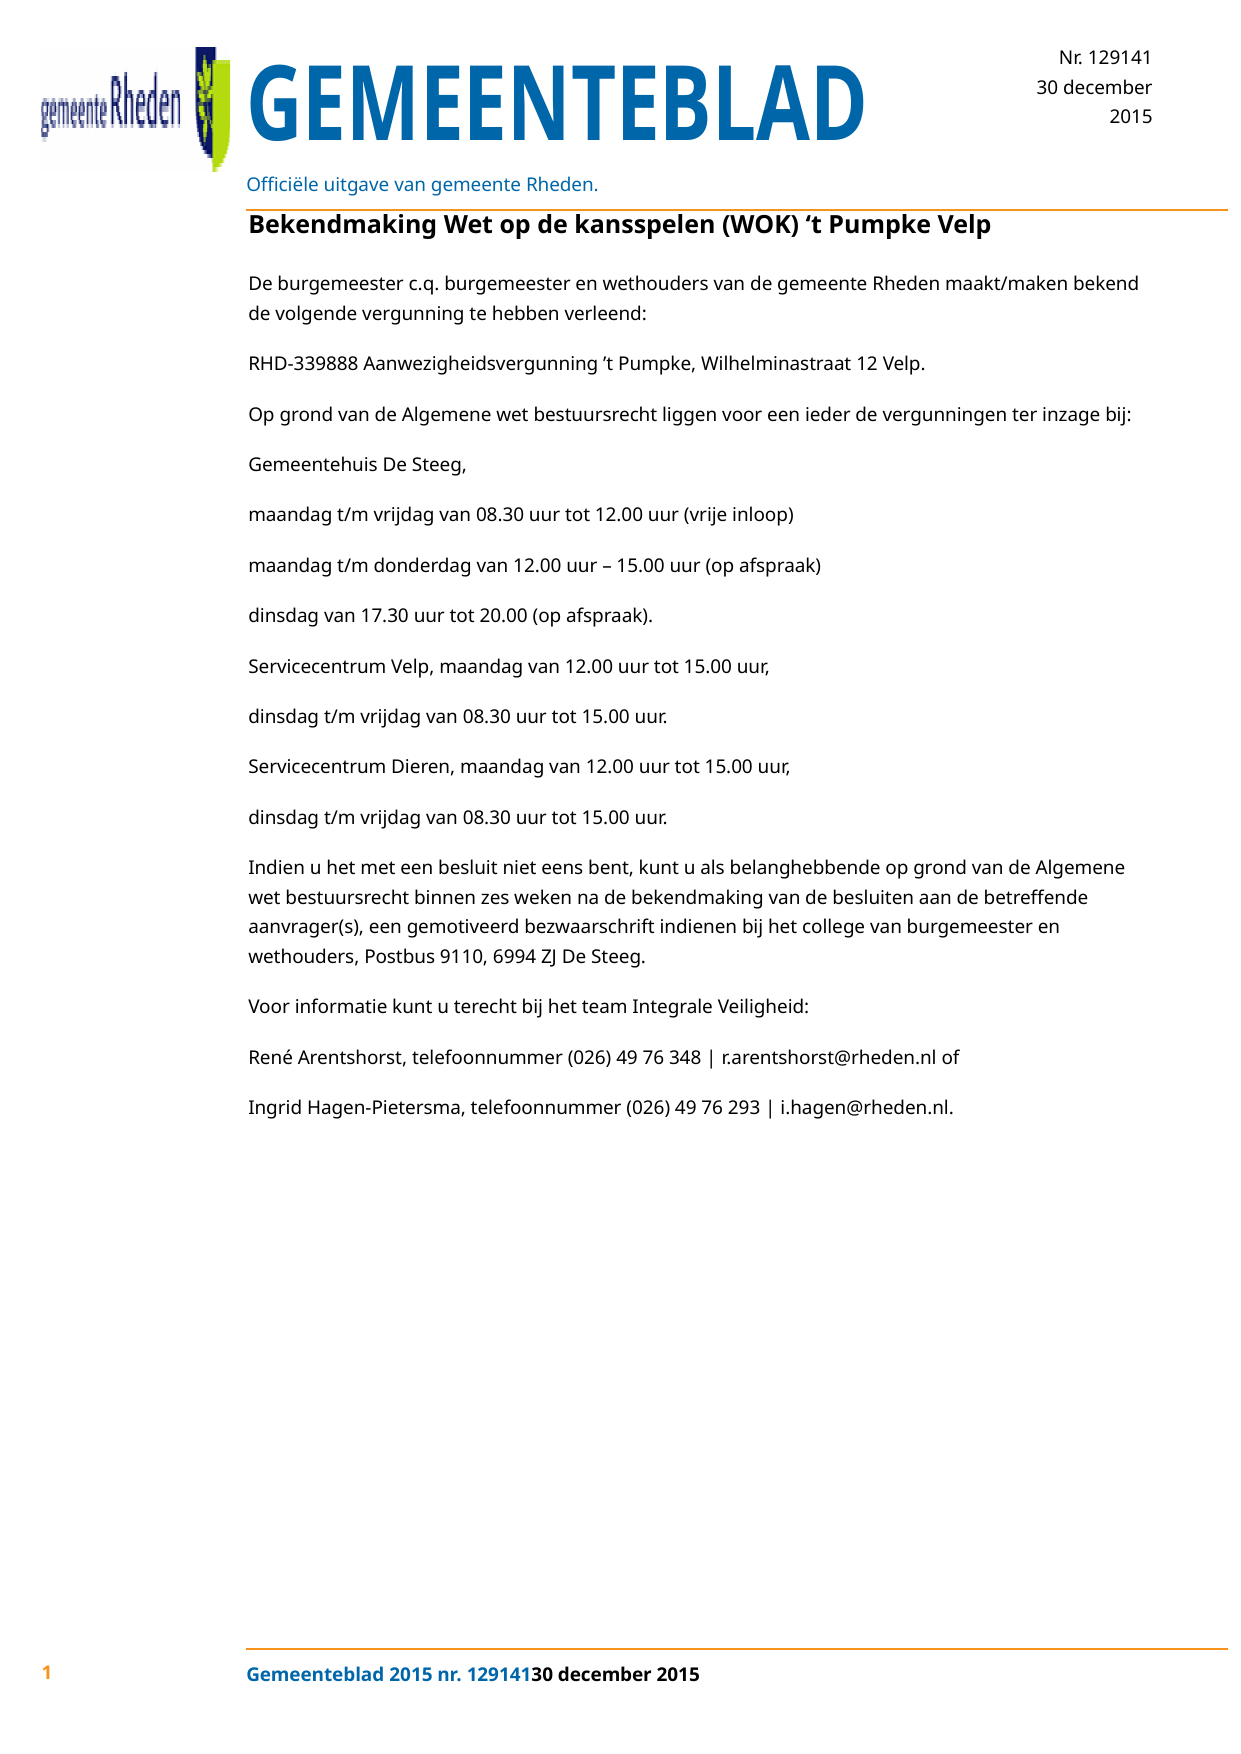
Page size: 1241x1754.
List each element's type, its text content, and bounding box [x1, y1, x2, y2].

text Ingrid Hagen-Pietersma, telefoonnummer (026) 49 76 293 | i.hagen@rheden.nl. [248, 1094, 1152, 1120]
text maandag t/m donderdag van 12.00 uur – 15.00 uur (op afspraak) [248, 552, 1152, 578]
text De burgemeester c.q. burgemeester en wethouders van de gemeente Rheden maakt/maken bekend de volgende vergunning te hebben verleend: [248, 270, 1152, 326]
text Bekendmaking Wet op de kansspelen (WOK) ‘t Pumpke Velp [248, 211, 1152, 241]
text dinsdag t/m vrijdag van 08.30 uur tot 15.00 uur. [248, 804, 1152, 830]
text Voor informatie kunt u terecht bij het team Integrale Veiligheid: [248, 994, 1152, 1019]
text maandag t/m vrijdag van 08.30 uur tot 12.00 uur (vrije inloop) [248, 502, 1152, 527]
text Op grond van de Algemene wet bestuursrecht liggen voor een ieder de vergunningen ter inzage bij: [248, 401, 1152, 426]
text Servicecentrum Velp, maandag van 12.00 uur tot 15.00 uur, [248, 653, 1152, 678]
text Indien u het met een besluit niet eens bent, kunt u als belanghebbende op grond van de Algemene wet bestuursrecht binnen zes weken na de bekendmaking van de besluiten aan de betreffende aanvrager(s), een gemotiveerd bezwaarschrift indienen bij het college van burgemeester en wethouders, Postbus 9110, 6994 ZJ De Steeg. [248, 854, 1152, 969]
text Gemeentehuis De Steeg, [248, 451, 1152, 477]
text René Arentshorst, telefoonnummer (026) 49 76 348 | r.arentshorst@rheden.nl of [248, 1044, 1152, 1070]
text dinsdag t/m vrijdag van 08.30 uur tot 15.00 uur. [248, 703, 1152, 729]
text dinsdag van 17.30 uur tot 20.00 (op afspraak). [248, 602, 1152, 628]
picture [41, 47, 231, 172]
text RHD-339888 Aanwezigheidsvergunning ’t Pumpke, Wilhelminastraat 12 Velp. [248, 350, 1152, 376]
text Servicecentrum Dieren, maandag van 12.00 uur tot 15.00 uur, [248, 754, 1152, 779]
